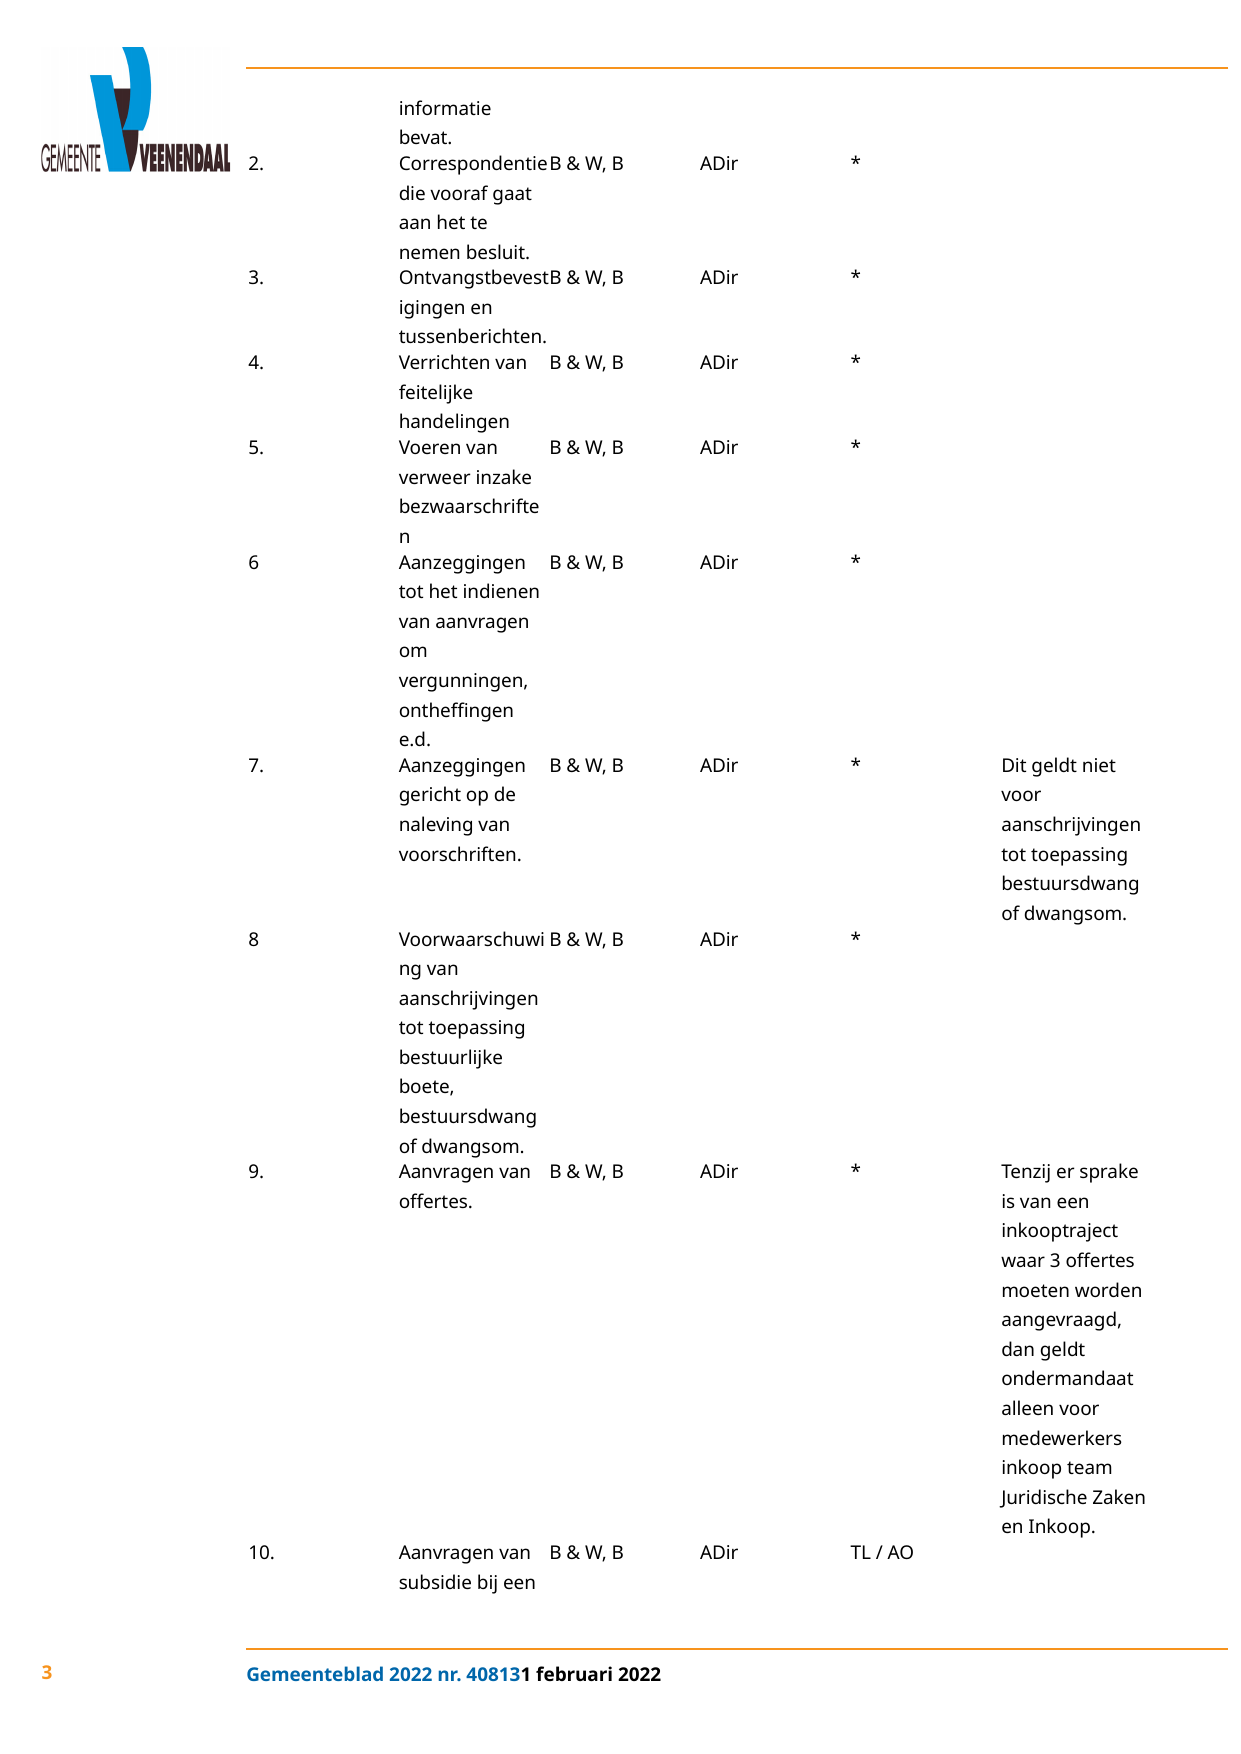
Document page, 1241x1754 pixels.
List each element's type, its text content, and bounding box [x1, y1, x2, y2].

table_cell * [850, 434, 1001, 549]
table_cell [1001, 265, 1152, 349]
table_cell [1001, 95, 1152, 150]
table_cell * [850, 926, 1001, 1158]
table_cell Verrichten van feitelijke handelingen [399, 350, 549, 434]
table_cell ADir [700, 350, 850, 434]
picture [41, 47, 130, 172]
table_cell * [850, 150, 1001, 264]
table_cell [850, 95, 1001, 150]
table_cell [1001, 434, 1152, 549]
table_cell B & W, B [549, 926, 700, 1158]
table_cell [1001, 549, 1152, 752]
table_cell 4. [248, 350, 398, 434]
table_cell [549, 95, 700, 150]
table_cell B & W, B [549, 1539, 700, 1594]
table_cell [1001, 350, 1152, 434]
table_cell 10. [248, 1539, 398, 1594]
table_cell ADir [700, 1159, 850, 1539]
table_cell * [850, 1159, 1001, 1539]
table_cell Aanvragen van offertes. [399, 1159, 549, 1539]
table_cell informatie bevat. [399, 95, 549, 150]
table_cell 7. [248, 752, 398, 926]
table_cell 8 [248, 926, 398, 1158]
table_cell ADir [700, 265, 850, 349]
table_cell 6 [248, 549, 398, 752]
table_cell Voorwaarschuwing van aanschrijvingen tot toepassing bestuurlijke boete, bestuursdwang of dwangsom. [399, 926, 549, 1158]
table_cell B & W, B [549, 265, 700, 349]
table_cell Aanzeggingen tot het indienen van aanvragen om vergunningen, ontheffingen e.d. [399, 549, 549, 752]
picture [123, 47, 231, 172]
table_cell Aanzeggingen gericht op de naleving van voorschriften. [399, 752, 549, 926]
table_cell B & W, B [549, 1159, 700, 1539]
table_cell * [850, 549, 1001, 752]
table_cell [1001, 150, 1152, 264]
table_cell ADir [700, 434, 850, 549]
table_cell ADir [700, 1539, 850, 1594]
table_cell ADir [700, 150, 850, 264]
table_cell Ontvangstbevestigingen en tussenberichten. [399, 265, 549, 349]
table_cell ADir [700, 752, 850, 926]
table_cell TL / AO [850, 1539, 1001, 1594]
table_cell Aanvragen van subsidie bij een [399, 1539, 549, 1594]
table_cell [1001, 926, 1152, 1158]
table_cell Dit geldt niet voor aanschrijvingen tot toepassing bestuursdwang of dwangsom. [1001, 752, 1152, 926]
table_cell B & W, B [549, 752, 700, 926]
table_cell B & W, B [549, 434, 700, 549]
table_cell [248, 95, 398, 150]
table_cell Voeren van verweer inzake bezwaarschriften [399, 434, 549, 549]
table_cell B & W, B [549, 150, 700, 264]
table_cell * [850, 265, 1001, 349]
table_cell Tenzij er sprake is van een inkooptraject waar 3 offertes moeten worden aangevraagd, dan geldt ondermandaat alleen voor medewerkers inkoop team Juridische Zaken en Inkoop. [1001, 1159, 1152, 1539]
table_cell Correspondentie die vooraf gaat aan het te nemen besluit. [399, 150, 549, 264]
table_cell 2. [248, 150, 398, 264]
table_cell [1001, 1539, 1152, 1594]
table_cell 5. [248, 434, 398, 549]
table_cell B & W, B [549, 549, 700, 752]
table_cell ADir [700, 926, 850, 1158]
table_cell 3. [248, 265, 398, 349]
table_cell [700, 95, 850, 150]
table_cell * [850, 752, 1001, 926]
table_cell ADir [700, 549, 850, 752]
table_cell B & W, B [549, 350, 700, 434]
table_cell 9. [248, 1159, 398, 1539]
table_cell * [850, 350, 1001, 434]
